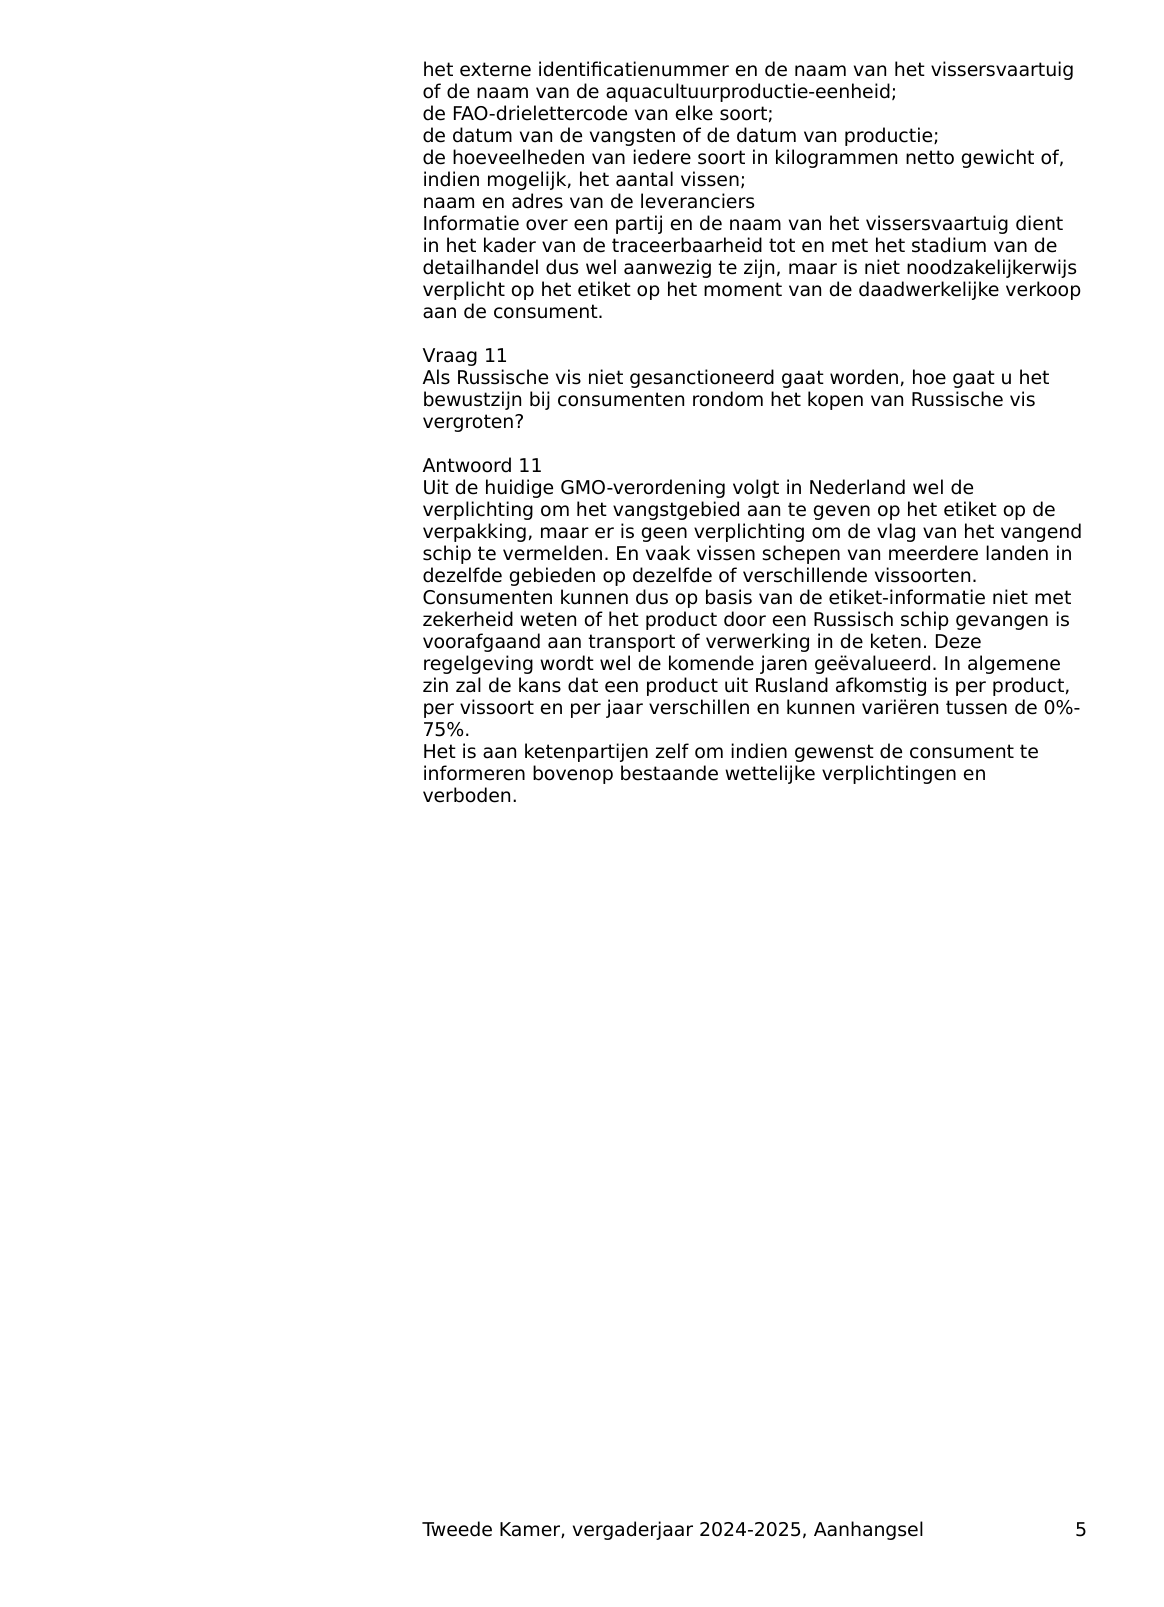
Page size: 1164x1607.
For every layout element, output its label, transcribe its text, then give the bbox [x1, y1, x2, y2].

text de FAO-drielettercode van elke soort; [422, 103, 1087, 125]
text naam en adres van de leveranciers [422, 191, 1087, 213]
text de datum van de vangsten of de datum van productie; [422, 125, 1087, 147]
text Als Russische vis niet gesanctioneerd gaat worden, hoe gaat u het bewustzijn bij consumenten rondom het kopen van Russische vis vergroten? [422, 367, 1087, 433]
text de hoeveelheden van iedere soort in kilogrammen netto gewicht of, indien mogelijk, het aantal vissen; [422, 147, 1087, 191]
text Antwoord 11 [422, 455, 1087, 477]
text Vraag 11 [422, 345, 1087, 367]
text Het is aan ketenpartijen zelf om indien gewenst de consument te informeren bovenop bestaande wettelijke verplichtingen en verboden. [422, 741, 1087, 807]
text Informatie over een partij en de naam van het vissersvaartuig dient in het kader van de traceerbaarheid tot en met het stadium van de detailhandel dus wel aanwezig te zijn, maar is niet noodzakelijkerwijs verplicht op het etiket op het moment van de daadwerkelijke verkoop aan de consument. [422, 213, 1087, 323]
text Uit de huidige GMO-verordening volgt in Nederland wel de verplichting om het vangstgebied aan te geven op het etiket op de verpakking, maar er is geen verplichting om de vlag van het vangend schip te vermelden. En vaak vissen schepen van meerdere landen in dezelfde gebieden op dezelfde of verschillende vissoorten. Consumenten kunnen dus op basis van de etiket-informatie niet met zekerheid weten of het product door een Russisch schip gevangen is voorafgaand aan transport of verwerking in de keten. Deze regelgeving wordt wel de komende jaren geëvalueerd. In algemene zin zal de kans dat een product uit Rusland afkomstig is per product, per vissoort en per jaar verschillen en kunnen variëren tussen de 0%-75%. [422, 477, 1087, 741]
text het externe identificatienummer en de naam van het vissersvaartuig of de naam van de aquacultuurproductie-eenheid; [422, 59, 1087, 103]
